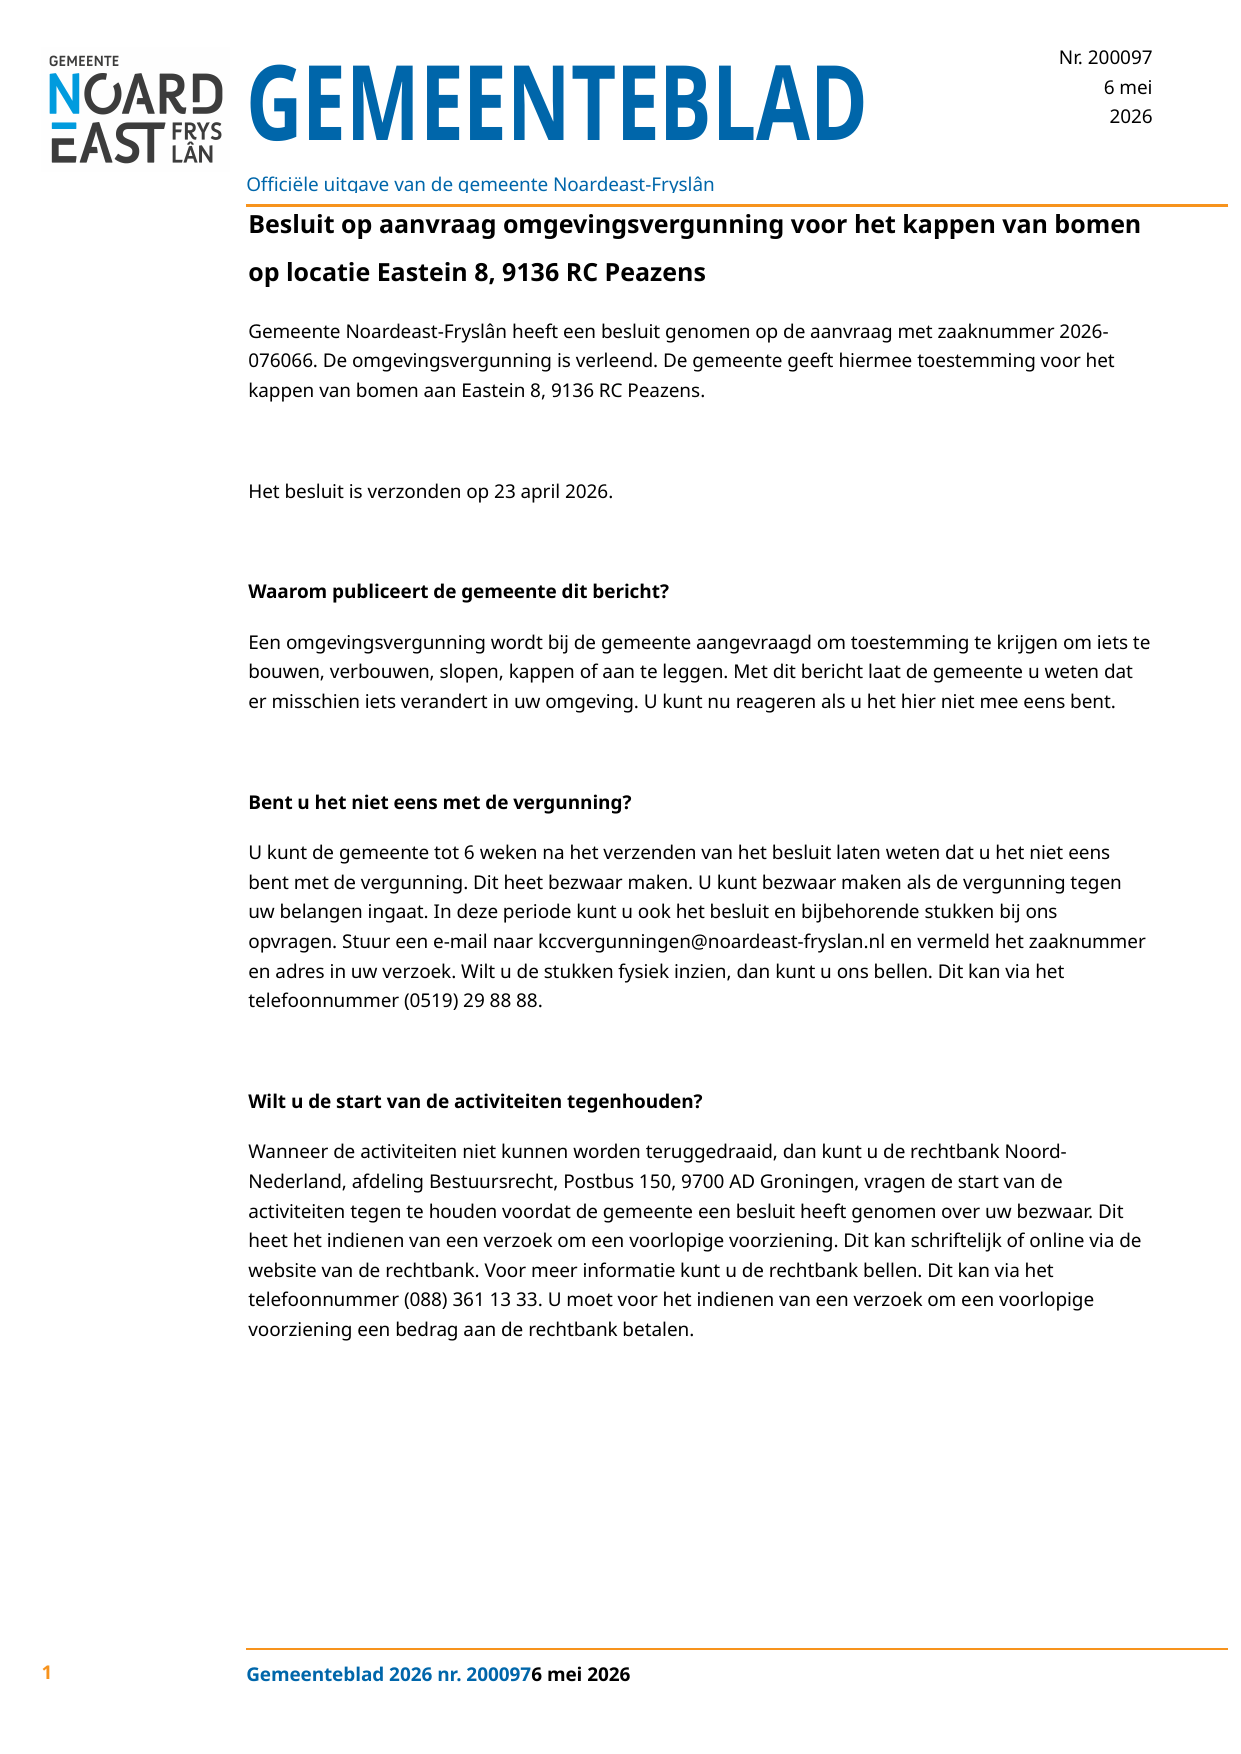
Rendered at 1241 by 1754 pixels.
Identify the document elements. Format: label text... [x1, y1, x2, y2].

text Bent u het niet eens met de vergunning? [248, 789, 1152, 815]
text Besluit op aanvraag omgevingsvergunning voor het kappen van bomen op locatie Eastein 8, 9136 RC Peazens [248, 207, 1152, 288]
text Waarom publiceert de gemeente dit bericht? [248, 579, 1152, 604]
text Een omgevingsvergunning wordt bij de gemeente aangevraagd om toestemming te krijgen om iets te bouwen, verbouwen, slopen, kappen of aan te leggen. Met dit bericht laat de gemeente u weten dat er misschien iets verandert in uw omgeving. U kunt nu reageren als u het hier niet mee eens bent. [248, 629, 1152, 714]
text Het besluit is verzonden op 23 april 2026. [248, 478, 1152, 504]
text Wilt u de start van de activiteiten tegenhouden? [248, 1088, 1152, 1114]
text Wanneer de activiteiten niet kunnen worden teruggedraaid, dan kunt u de rechtbank Noord-Nederland, afdeling Bestuursrecht, Postbus 150, 9700 AD Groningen, vragen de start van de activiteiten tegen te houden voordat de gemeente een besluit heeft genomen over uw bezwaar. Dit heet het indienen van een verzoek om een voorlopige voorziening. Dit kan schriftelijk of online via de website van de rechtbank. Voor meer informatie kunt u de rechtbank bellen. Dit kan via het telefoonnummer (088) 361 13 33. U moet voor het indienen van een verzoek om een voorlopige voorziening een bedrag aan de rechtbank betalen. [248, 1139, 1152, 1342]
picture [41, 47, 231, 172]
text U kunt de gemeente tot 6 weken na het verzenden van het besluit laten weten dat u het niet eens bent met de vergunning. Dit heet bezwaar maken. U kunt bezwaar maken als de vergunning tegen uw belangen ingaat. In deze periode kunt u ook het besluit en bijbehorende stukken bij ons opvragen. Stuur een e-mail naar kccvergunningen@noardeast-fryslan.nl en vermeld het zaaknummer en adres in uw verzoek. Wilt u de stukken fysiek inzien, dan kunt u ons bellen. Dit kan via het telefoonnummer (0519) 29 88 88. [248, 839, 1152, 1013]
text Gemeente Noardeast-Fryslân heeft een besluit genomen op de aanvraag met zaaknummer 2026-076066. De omgevingsvergunning is verleend. De gemeente geeft hiermee toestemming voor het kappen van bomen aan Eastein 8, 9136 RC Peazens. [248, 318, 1152, 403]
